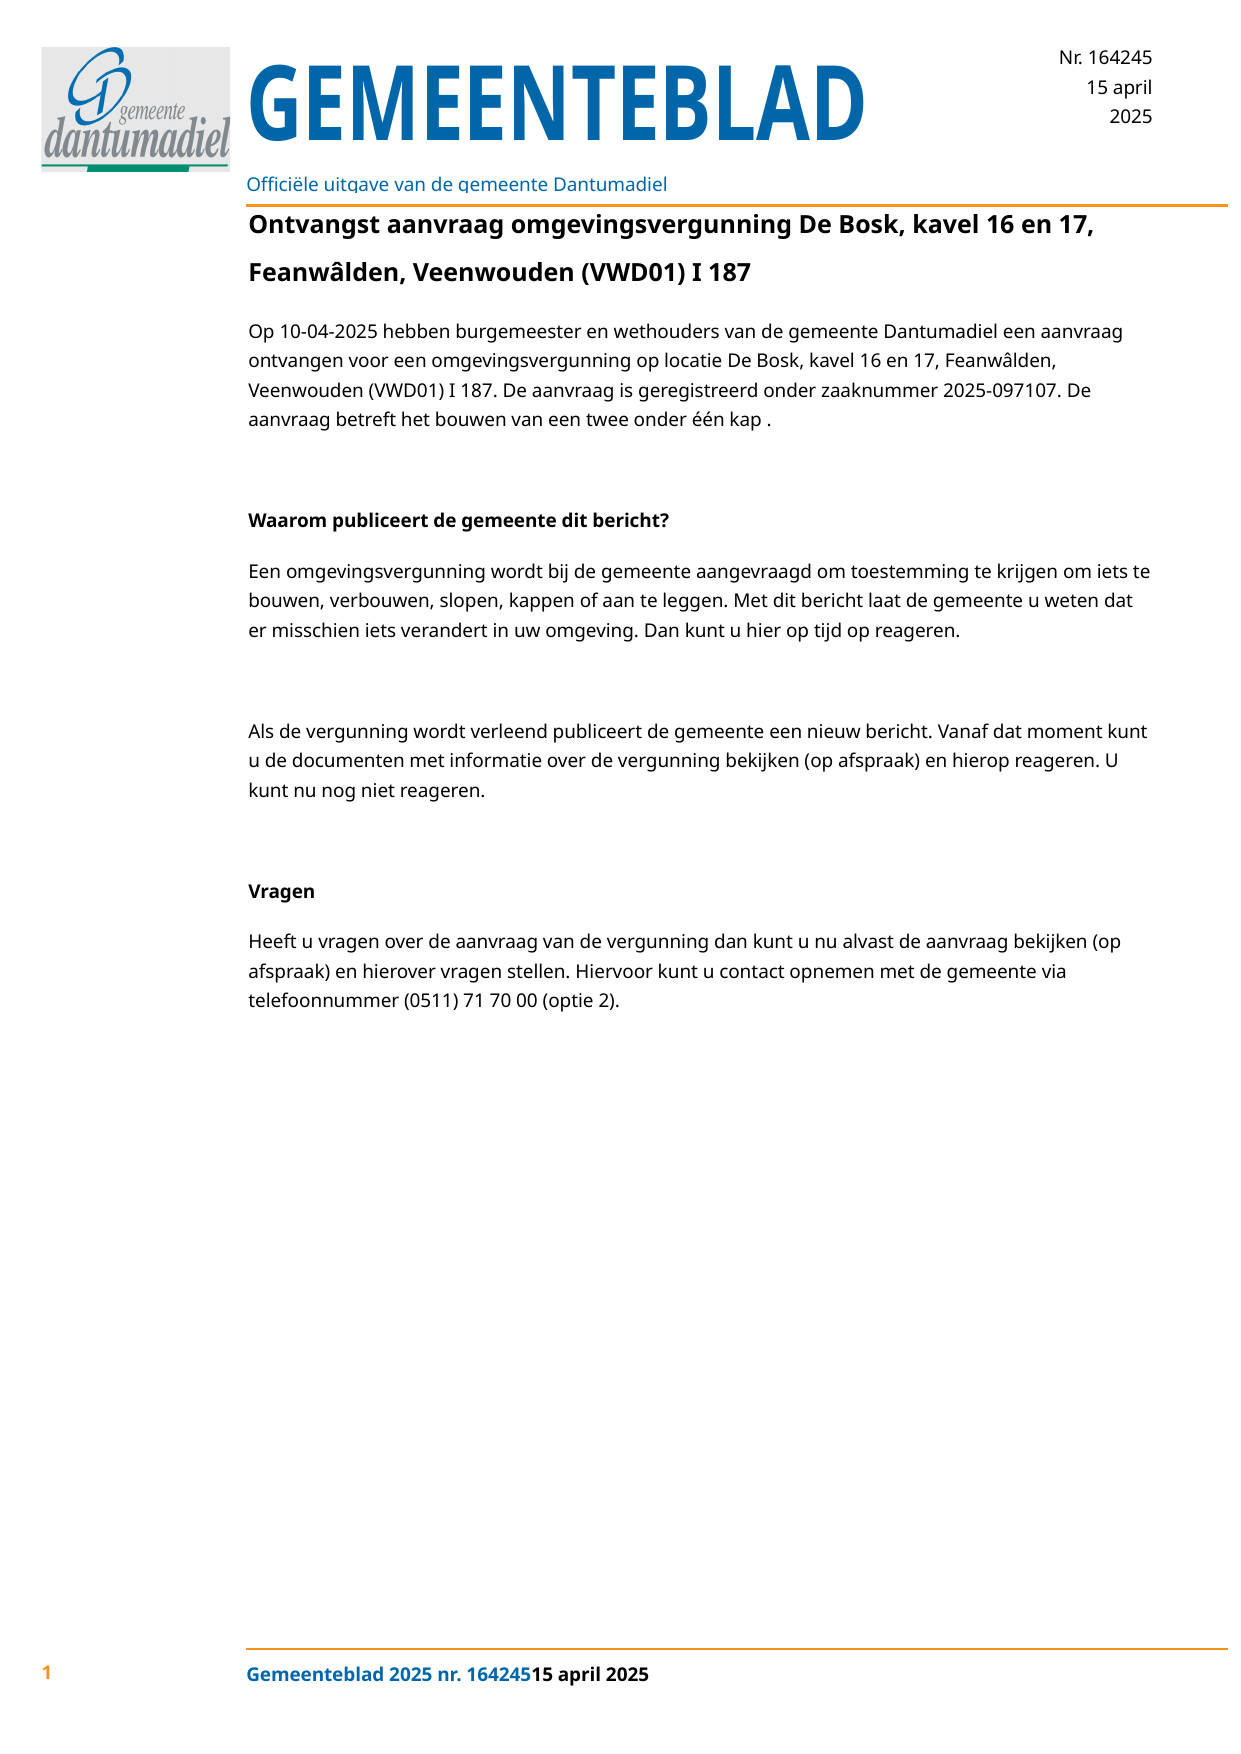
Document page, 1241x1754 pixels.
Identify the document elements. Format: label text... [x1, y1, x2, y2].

text Waarom publiceert de gemeente dit bericht? [248, 507, 1152, 533]
text Op 10-04-2025 hebben burgemeester en wethouders van de gemeente Dantumadiel een aanvraag ontvangen voor een omgevingsvergunning op locatie De Bosk, kavel 16 en 17, Feanwâlden, Veenwouden (VWD01) I 187. De aanvraag is geregistreerd onder zaaknummer 2025-097107. De aanvraag betreft het bouwen van een twee onder één kap . [248, 318, 1152, 432]
picture [41, 47, 231, 172]
text Heeft u vragen over de aanvraag van de vergunning dan kunt u nu alvast de aanvraag bekijken (op afspraak) en hierover vragen stellen. Hiervoor kunt u contact opnemen met de gemeente via telefoonnummer (0511) 71 70 00 (optie 2). [248, 928, 1152, 1013]
text Vragen [248, 878, 1152, 904]
text Een omgevingsvergunning wordt bij de gemeente aangevraagd om toestemming te krijgen om iets te bouwen, verbouwen, slopen, kappen of aan te leggen. Met dit bericht laat de gemeente u weten dat er misschien iets verandert in uw omgeving. Dan kunt u hier op tijd op reageren. [248, 558, 1152, 643]
text Ontvangst aanvraag omgevingsvergunning De Bosk, kavel 16 en 17, Feanwâlden, Veenwouden (VWD01) I 187 [248, 207, 1152, 288]
text Als de vergunning wordt verleend publiceert de gemeente een nieuw bericht. Vanaf dat moment kunt u de documenten met informatie over de vergunning bekijken (op afspraak) en hierop reageren. U kunt nu nog niet reageren. [248, 718, 1152, 803]
